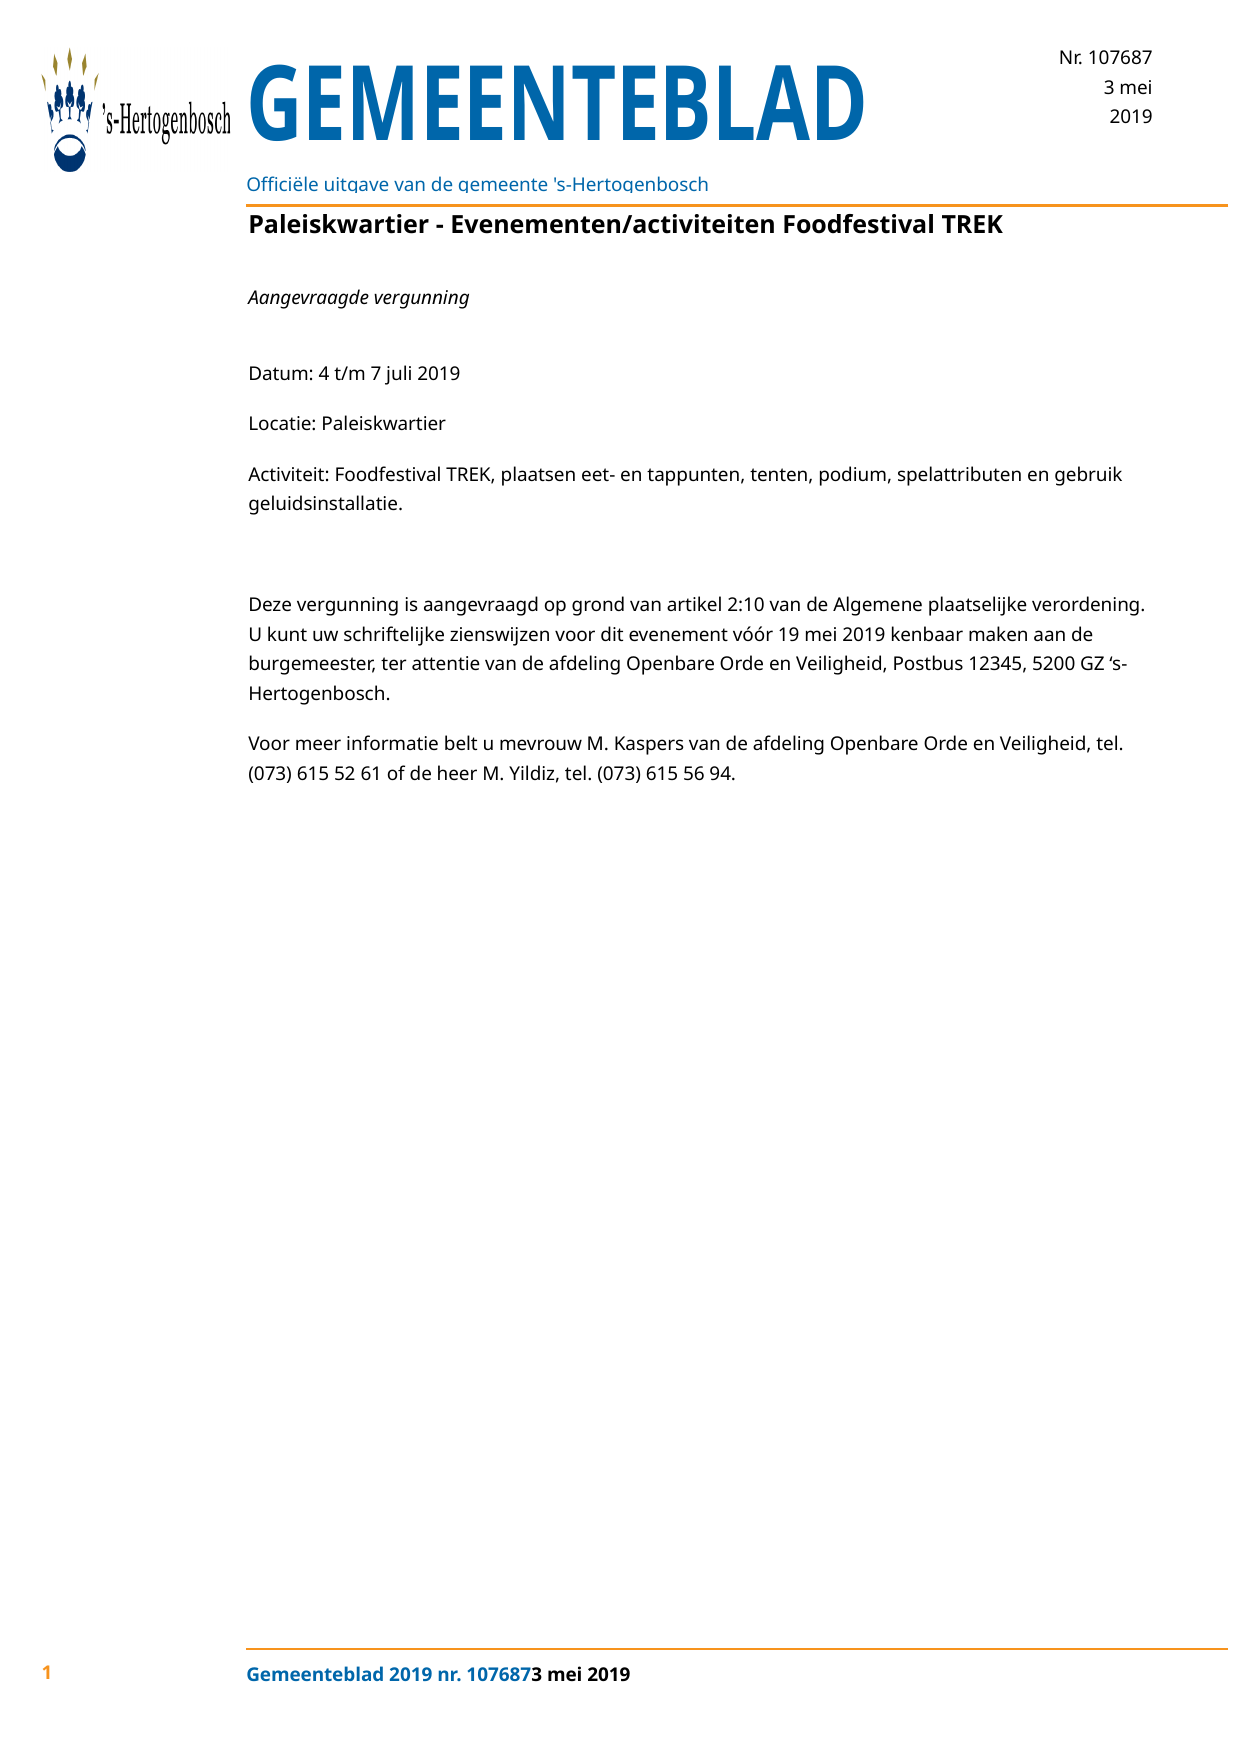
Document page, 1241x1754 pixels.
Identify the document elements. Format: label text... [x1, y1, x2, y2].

text Paleiskwartier - Evenementen/activiteiten Foodfestival TREK [248, 207, 1152, 241]
text Datum: 4 t/m 7 juli 2019 [248, 360, 1152, 386]
text Aangevraagde vergunning [248, 284, 1152, 309]
text Voor meer informatie belt u mevrouw M. Kaspers van de afdeling Openbare Orde en Veiligheid, tel. (073) 615 52 61 of de heer M. Yildiz, tel. (073) 615 56 94. [248, 730, 1152, 786]
text Deze vergunning is aangevraagd op grond van artikel 2:10 van de Algemene plaatselijke verordening. U kunt uw schriftelijke zienswijzen voor dit evenement vóór 19 mei 2019 kenbaar maken aan de burgemeester, ter attentie van de afdeling Openbare Orde en Veiligheid, Postbus 12345, 5200 GZ ‘s-Hertogenbosch. [248, 591, 1152, 706]
text Activiteit: Foodfestival TREK, plaatsen eet- en tappunten, tenten, podium, spelattributen en gebruik geluidsinstallatie. [248, 461, 1152, 516]
picture [41, 47, 231, 172]
text Locatie: Paleiskwartier [248, 410, 1152, 436]
